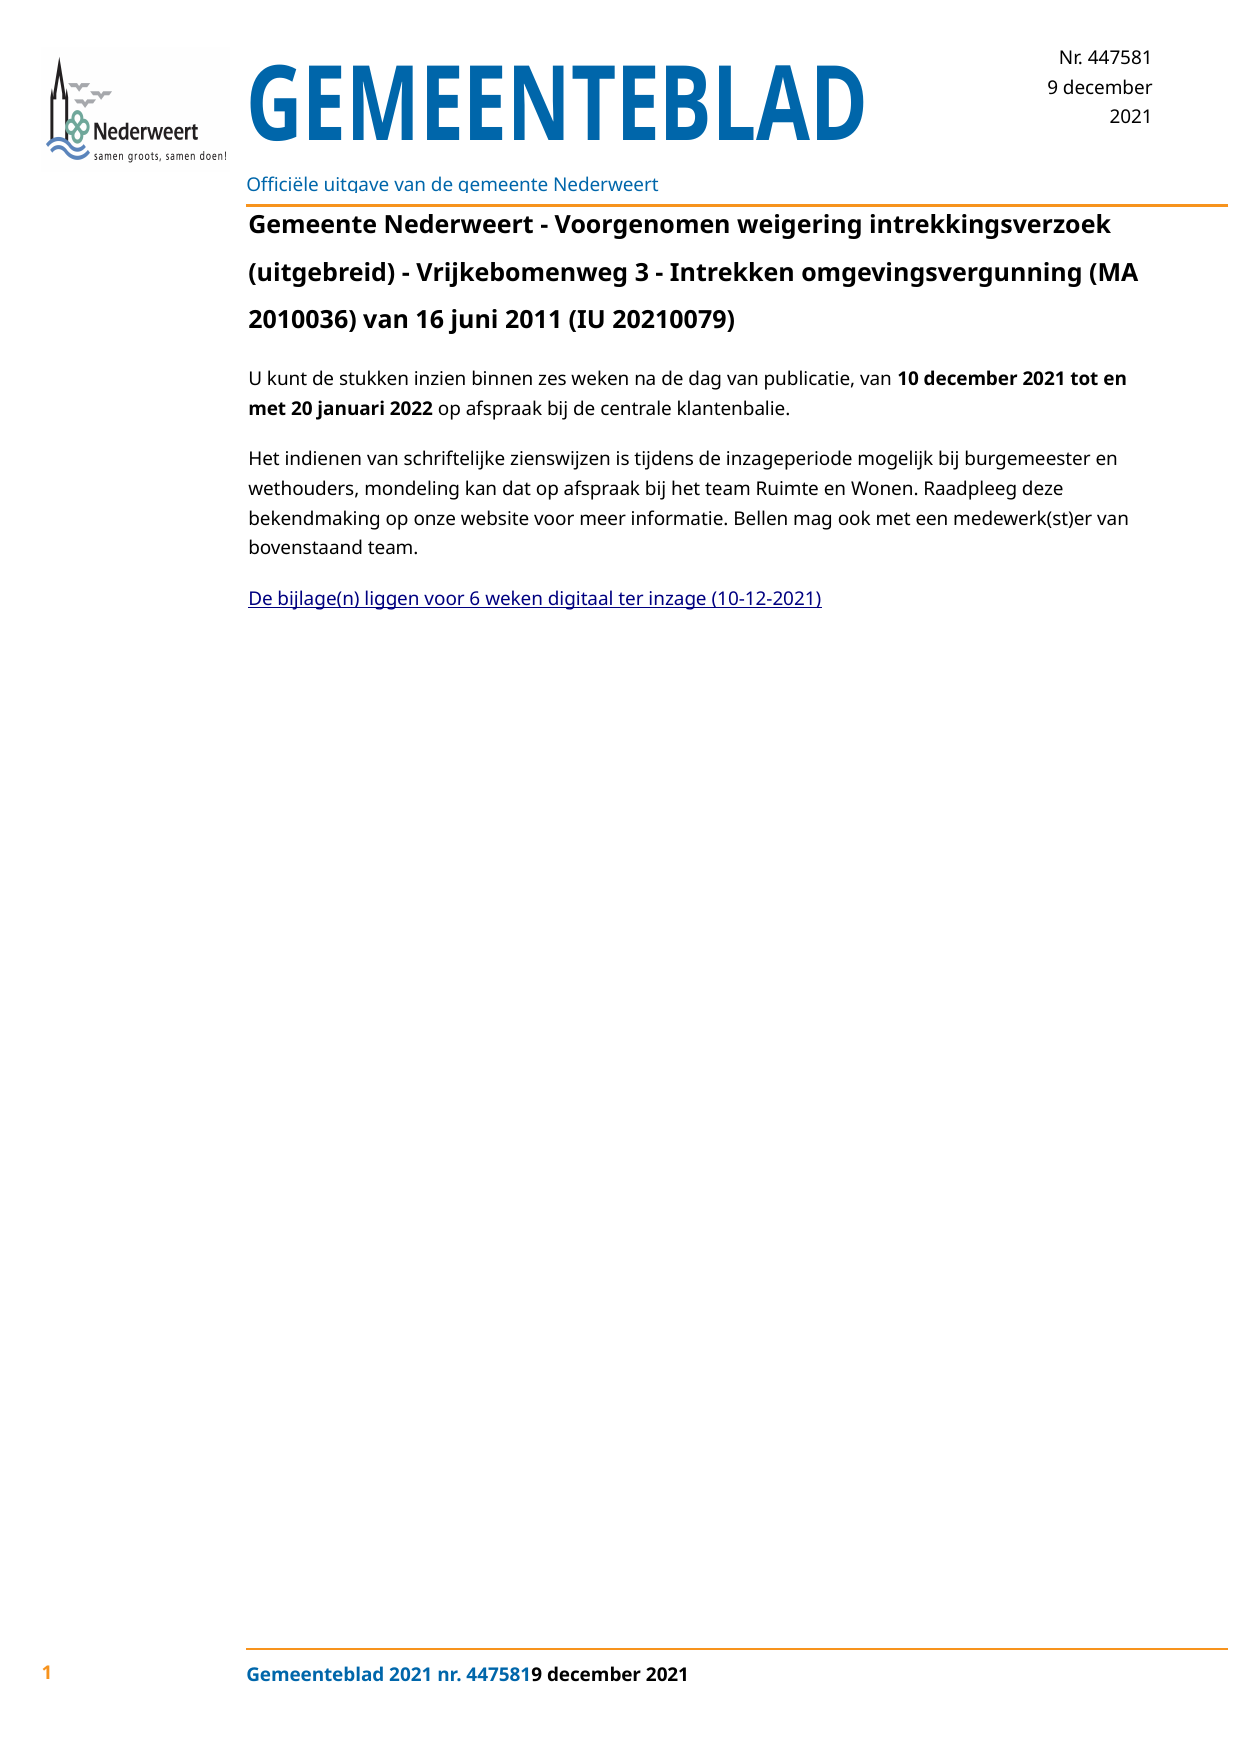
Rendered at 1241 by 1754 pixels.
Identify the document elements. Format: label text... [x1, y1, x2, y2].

picture [41, 47, 231, 172]
text Gemeente Nederweert - Voorgenomen weigering intrekkingsverzoek (uitgebreid) - Vrijkebomenweg 3 - Intrekken omgevingsvergunning (MA 2010036) van 16 juni 2011 (IU 20210079) [248, 207, 1152, 336]
text U kunt de stukken inzien binnen zes weken na de dag van publicatie, van 10 december 2021 tot en met 20 januari 2022 op afspraak bij de centrale klantenbalie. [248, 366, 1152, 421]
text De bijlage(n) liggen voor 6 weken digitaal ter inzage (10-12-2021) [248, 585, 1152, 610]
text Het indienen van schriftelijke zienswijzen is tijdens de inzageperiode mogelijk bij burgemeester en wethouders, mondeling kan dat op afspraak bij het team Ruimte en Wonen. Raadpleeg deze bekendmaking op onze website voor meer informatie. Bellen mag ook met een medewerk(st)er van bovenstaand team. [248, 446, 1152, 560]
